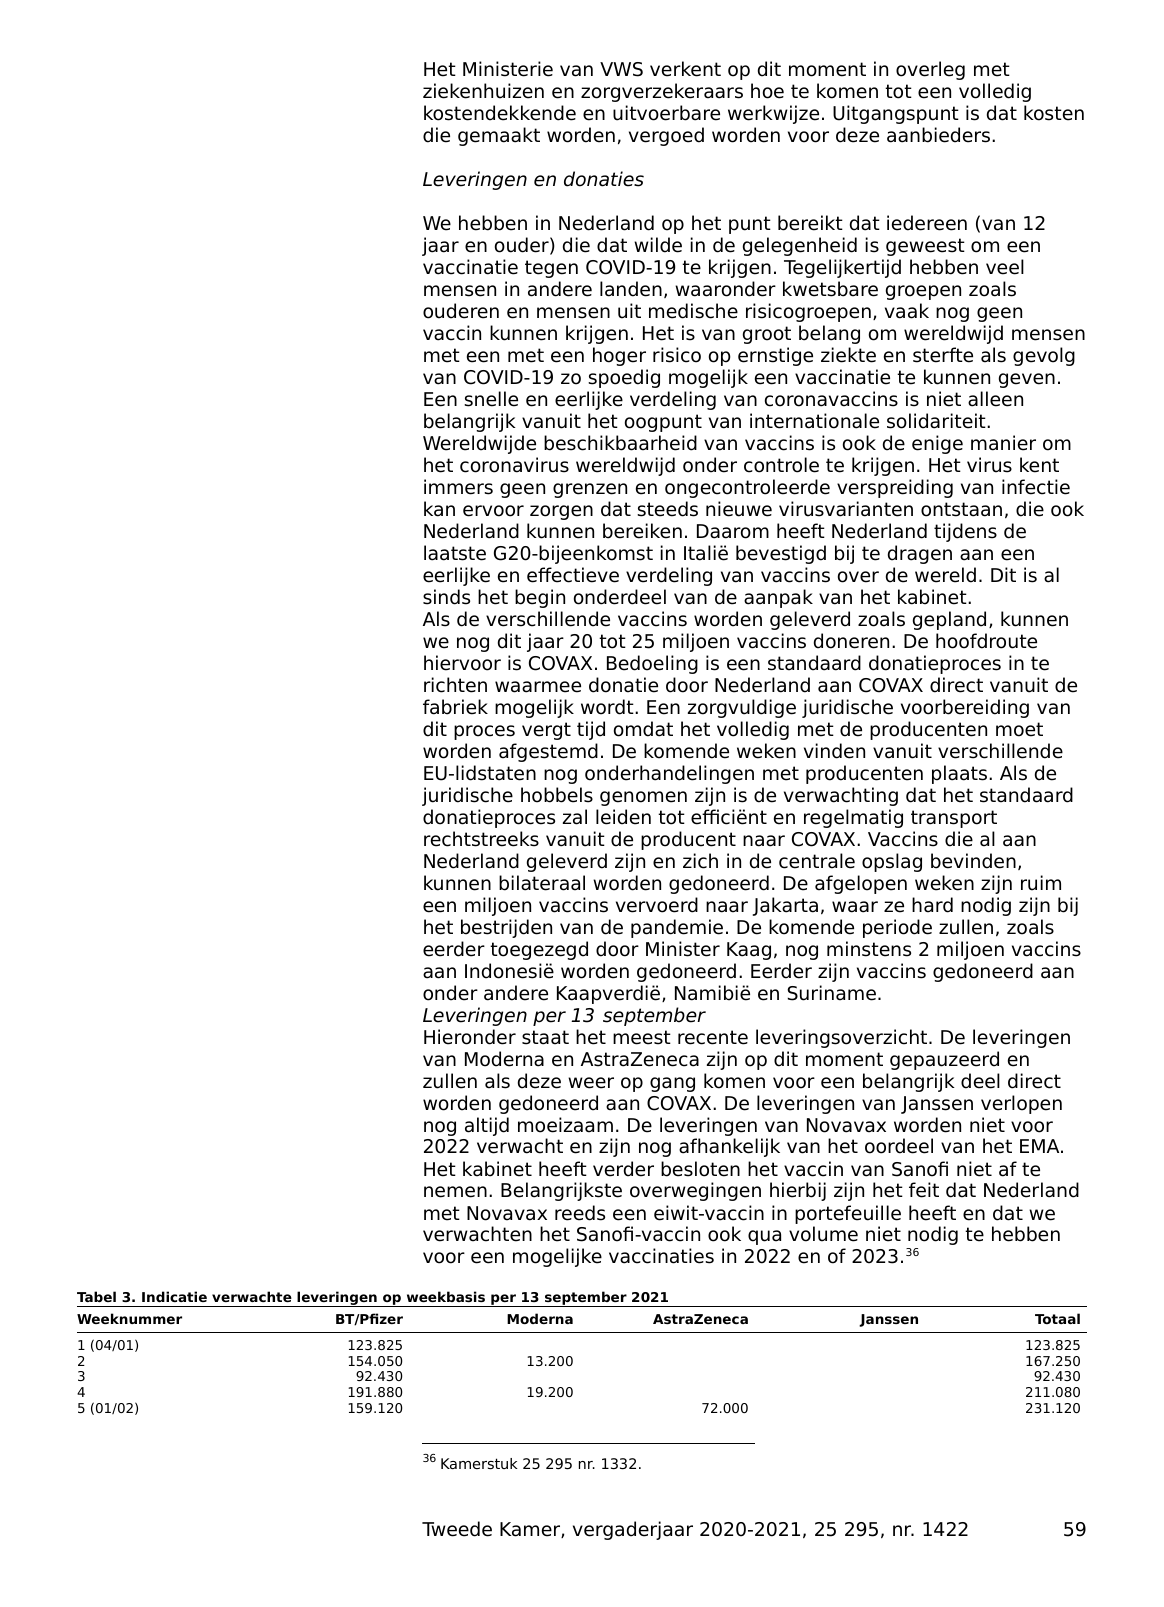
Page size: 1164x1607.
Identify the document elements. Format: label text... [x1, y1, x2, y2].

text We hebben in Nederland op het punt bereikt dat iedereen (van 12 jaar en ouder) die dat wilde in de gelegenheid is geweest om een vaccinatie tegen COVID-19 te krijgen. Tegelijkertijd hebben veel mensen in andere landen, waaronder kwetsbare groepen zoals ouderen en mensen uit medische risicogroepen, vaak nog geen vaccin kunnen krijgen. Het is van groot belang om wereldwijd mensen met een met een hoger risico op ernstige ziekte en sterfte als gevolg van COVID-19 zo spoedig mogelijk een vaccinatie te kunnen geven. Een snelle en eerlijke verdeling van coronavaccins is niet alleen belangrijk vanuit het oogpunt van internationale solidariteit. Wereldwijde beschikbaarheid van vaccins is ook de enige manier om het coronavirus wereldwijd onder controle te krijgen. Het virus kent immers geen grenzen en ongecontroleerde verspreiding van infectie kan ervoor zorgen dat steeds nieuwe virusvarianten ontstaan, die ook Nederland kunnen bereiken. Daarom heeft Nederland tijdens de laatste G20-bijeenkomst in Italië bevestigd bij te dragen aan een eerlijke en effectieve verdeling van vaccins over de wereld. Dit is al sinds het begin onderdeel van de aanpak van het kabinet. [422, 213, 1087, 609]
table_cell 4 [77, 1385, 238, 1401]
table_cell 159.120 [238, 1401, 409, 1416]
table_cell 72.000 [579, 1401, 754, 1416]
table_cell 13.200 [409, 1354, 579, 1369]
table_cell Janssen [755, 1307, 925, 1332]
table_cell 3 [77, 1369, 238, 1385]
table_cell 191.880 [238, 1385, 409, 1401]
table_cell [409, 1333, 579, 1353]
text Het Ministerie van VWS verkent op dit moment in overleg met ziekenhuizen en zorgverzekeraars hoe te komen tot een volledig kostendekkende en uitvoerbare werkwijze. Uitgangspunt is dat kosten die gemaakt worden, vergoed worden voor deze aanbieders. [422, 59, 1087, 147]
text Leveringen per 13 september [422, 1004, 1087, 1027]
table_cell 19.200 [409, 1385, 579, 1401]
table_cell [579, 1369, 754, 1385]
table_cell 211.080 [925, 1385, 1087, 1401]
table_cell BT/Pfizer [238, 1307, 409, 1332]
table_cell [755, 1385, 925, 1401]
table_cell 5 (01/02) [77, 1401, 238, 1416]
table_header Tabel 3. Indicatie verwachte leveringen op weekbasis per 13 september 2021 [77, 1290, 1087, 1306]
table_cell 167.250 [925, 1354, 1087, 1369]
table_cell [579, 1333, 754, 1353]
table_cell AstraZeneca [579, 1307, 754, 1332]
table_cell [755, 1401, 925, 1416]
table_cell [579, 1385, 754, 1401]
table_cell [755, 1369, 925, 1385]
table_cell [755, 1354, 925, 1369]
table_cell [755, 1333, 925, 1353]
subtitle Leveringen en donaties [422, 169, 1087, 191]
table_cell 92.430 [238, 1369, 409, 1385]
table_cell Weeknummer [77, 1307, 238, 1332]
table_cell 231.120 [925, 1401, 1087, 1416]
table_cell 123.825 [238, 1333, 409, 1353]
text Kamerstuk 25 295 nr. 1332. [422, 1452, 1087, 1474]
table_cell Totaal [925, 1307, 1087, 1332]
table_cell [579, 1354, 754, 1369]
table_cell Moderna [409, 1307, 579, 1332]
table_cell 1 (04/01) [77, 1333, 238, 1353]
table_cell 123.825 [925, 1333, 1087, 1353]
table_cell 92.430 [925, 1369, 1087, 1385]
text Hieronder staat het meest recente leveringsoverzicht. De leveringen van Moderna en AstraZeneca zijn op dit moment gepauzeerd en zullen als deze weer op gang komen voor een belangrijk deel direct worden gedoneerd aan COVAX. De leveringen van Janssen verlopen nog altijd moeizaam. De leveringen van Novavax worden niet voor 2022 verwacht en zijn nog afhankelijk van het oordeel van het EMA. Het kabinet heeft verder besloten het vaccin van Sanofi niet af te nemen. Belangrijkste overwegingen hierbij zijn het feit dat Nederland met Novavax reeds een eiwit-vaccin in portefeuille heeft en dat we verwachten het Sanofi-vaccin ook qua volume niet nodig te hebben voor een mogelijke vaccinaties in 2022 en of 2023. [422, 1027, 1087, 1268]
table_cell 154.050 [238, 1354, 409, 1369]
table_cell [409, 1369, 579, 1385]
text Als de verschillende vaccins worden geleverd zoals gepland, kunnen we nog dit jaar 20 tot 25 miljoen vaccins doneren. De hoofdroute hiervoor is COVAX. Bedoeling is een standaard donatieproces in te richten waarmee donatie door Nederland aan COVAX direct vanuit de fabriek mogelijk wordt. Een zorgvuldige juridische voorbereiding van dit proces vergt tijd omdat het volledig met de producenten moet worden afgestemd. De komende weken vinden vanuit verschillende EU-lidstaten nog onderhandelingen met producenten plaats. Als de juridische hobbels genomen zijn is de verwachting dat het standaard donatieproces zal leiden tot efficiënt en regelmatig transport rechtstreeks vanuit de producent naar COVAX. Vaccins die al aan Nederland geleverd zijn en zich in de centrale opslag bevinden, kunnen bilateraal worden gedoneerd. De afgelopen weken zijn ruim een miljoen vaccins vervoerd naar Jakarta, waar ze hard nodig zijn bij het bestrijden van de pandemie. De komende periode zullen, zoals eerder toegezegd door Minister Kaag, nog minstens 2 miljoen vaccins aan Indonesië worden gedoneerd. Eerder zijn vaccins gedoneerd aan onder andere Kaapverdië, Namibië en Suriname. [422, 609, 1087, 1004]
table_cell 2 [77, 1354, 238, 1369]
table_cell [409, 1401, 579, 1416]
